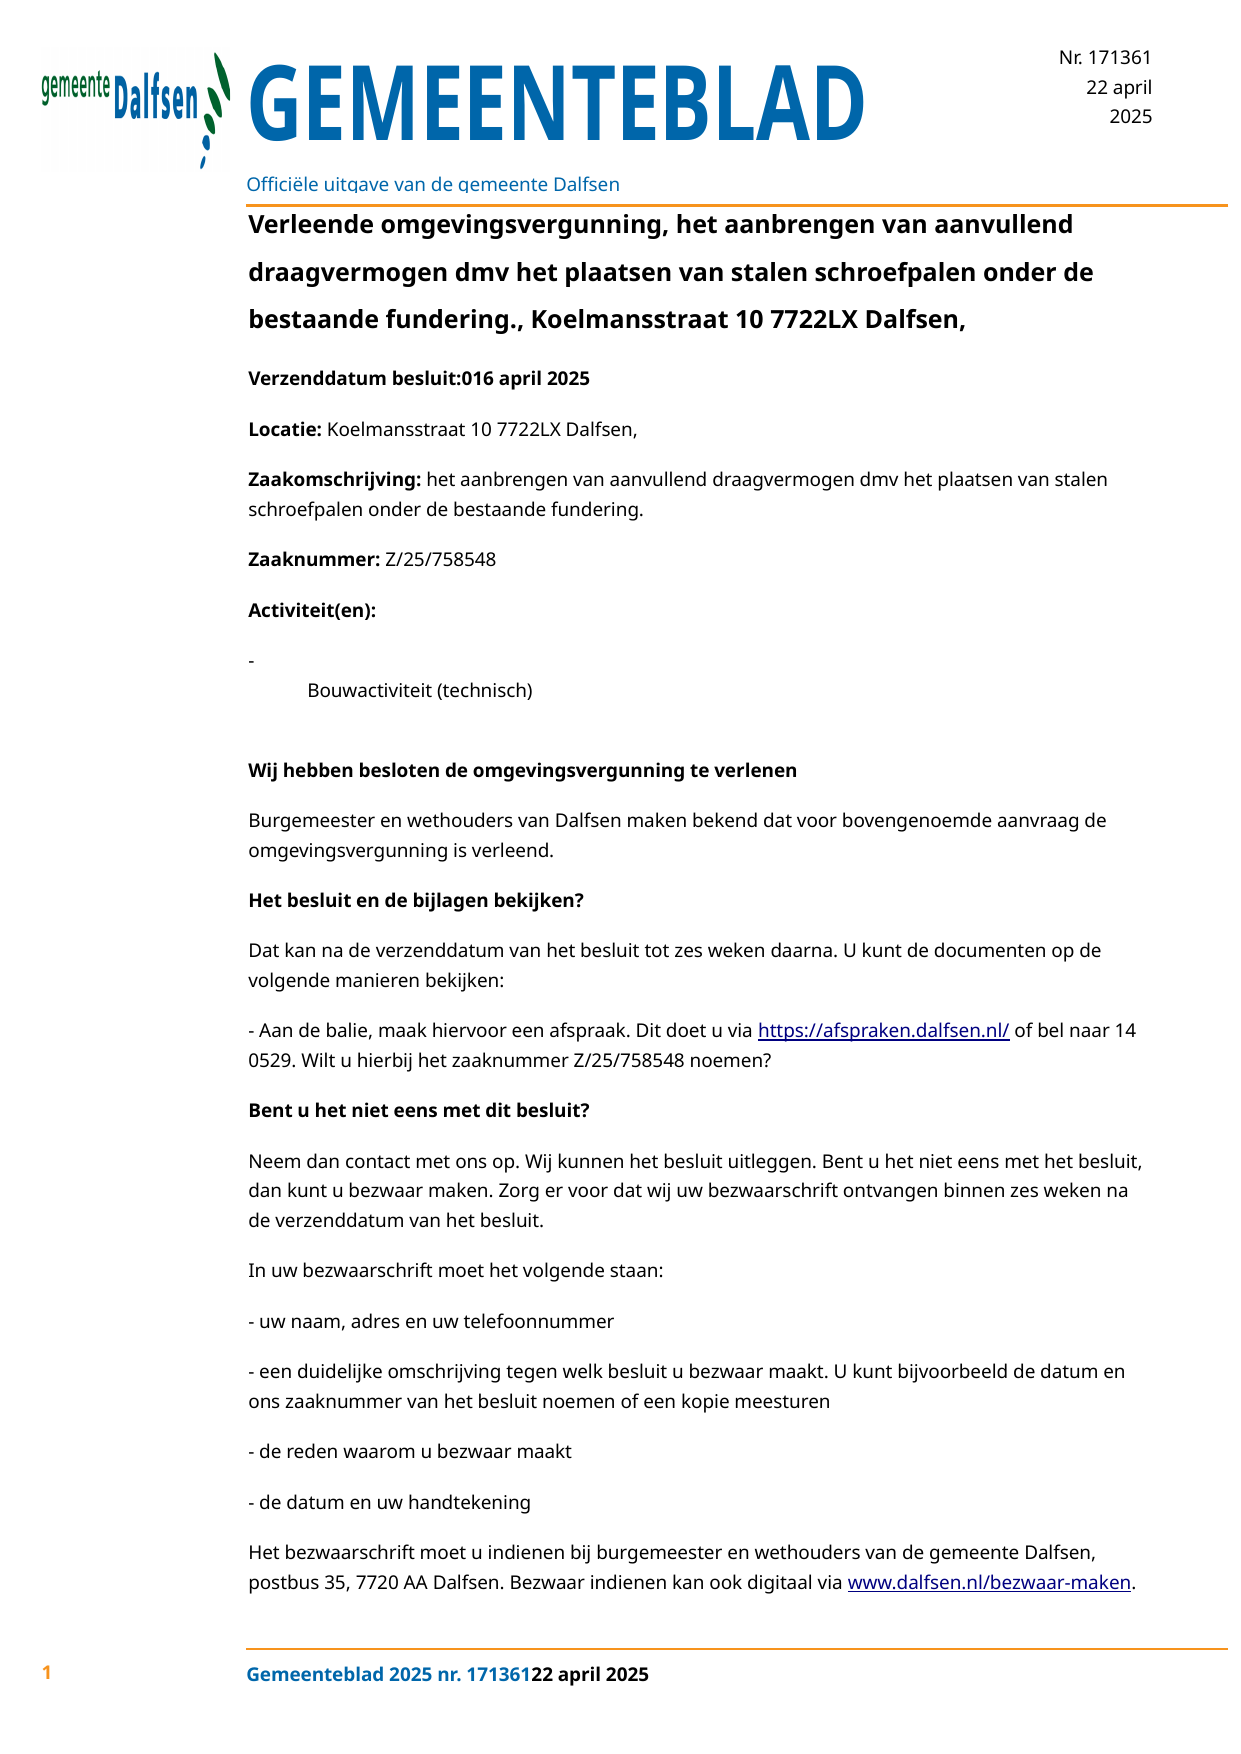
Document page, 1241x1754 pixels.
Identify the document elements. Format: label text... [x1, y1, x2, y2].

text Wij hebben besloten de omgevingsvergunning te verlenen [248, 757, 1152, 782]
picture [41, 47, 231, 172]
text - de reden waarom u bezwaar maakt [248, 1438, 1152, 1464]
list Bouwactiviteit (technisch) [248, 677, 1152, 702]
text - de datum en uw handtekening [248, 1489, 1152, 1514]
text Verzenddatum besluit:016 april 2025 [248, 366, 1152, 391]
text Het bezwaarschrift moet u indienen bij burgemeester en wethouders van de gemeente Dalfsen, postbus 35, 7720 AA Dalfsen. Bezwaar indienen kan ook digitaal via www.dalfsen.nl/bezwaar-maken. [248, 1539, 1152, 1594]
text Activiteit(en): [248, 597, 1152, 622]
text Locatie: Koelmansstraat 10 7722LX Dalfsen, [248, 416, 1152, 442]
text Verleende omgevingsvergunning, het aanbrengen van aanvullend draagvermogen dmv het plaatsen van stalen schroefpalen onder de bestaande fundering., Koelmansstraat 10 7722LX Dalfsen, [248, 207, 1152, 336]
text - uw naam, adres en uw telefoonnummer [248, 1308, 1152, 1334]
text Dat kan na de verzenddatum van het besluit tot zes weken daarna. U kunt de documenten op de volgende manieren bekijken: [248, 938, 1152, 993]
text In uw bezwaarschrift moet het volgende staan: [248, 1258, 1152, 1283]
text Neem dan contact met ons op. Wij kunnen het besluit uitleggen. Bent u het niet eens met het besluit, dan kunt u bezwaar maken. Zorg er voor dat wij uw bezwaarschrift ontvangen binnen zes weken na de verzenddatum van het besluit. [248, 1148, 1152, 1233]
text Bent u het niet eens met dit besluit? [248, 1098, 1152, 1123]
text - een duidelijke omschrijving tegen welk besluit u bezwaar maakt. U kunt bijvoorbeeld de datum en ons zaaknummer van het besluit noemen of een kopie meesturen [248, 1358, 1152, 1414]
text Het besluit en de bijlagen bekijken? [248, 887, 1152, 913]
text - Aan de balie, maak hiervoor een afspraak. Dit doet u via https://afspraken.dalfsen.nl/ of bel naar 14 0529. Wilt u hierbij het zaaknummer Z/25/758548 noemen? [248, 1018, 1152, 1073]
text Zaaknummer: Z/25/758548 [248, 546, 1152, 572]
text Burgemeester en wethouders van Dalfsen maken bekend dat voor bovengenoemde aanvraag de omgevingsvergunning is verleend. [248, 807, 1152, 862]
text Zaakomschrijving: het aanbrengen van aanvullend draagvermogen dmv het plaatsen van stalen schroefpalen onder de bestaande fundering. [248, 466, 1152, 522]
